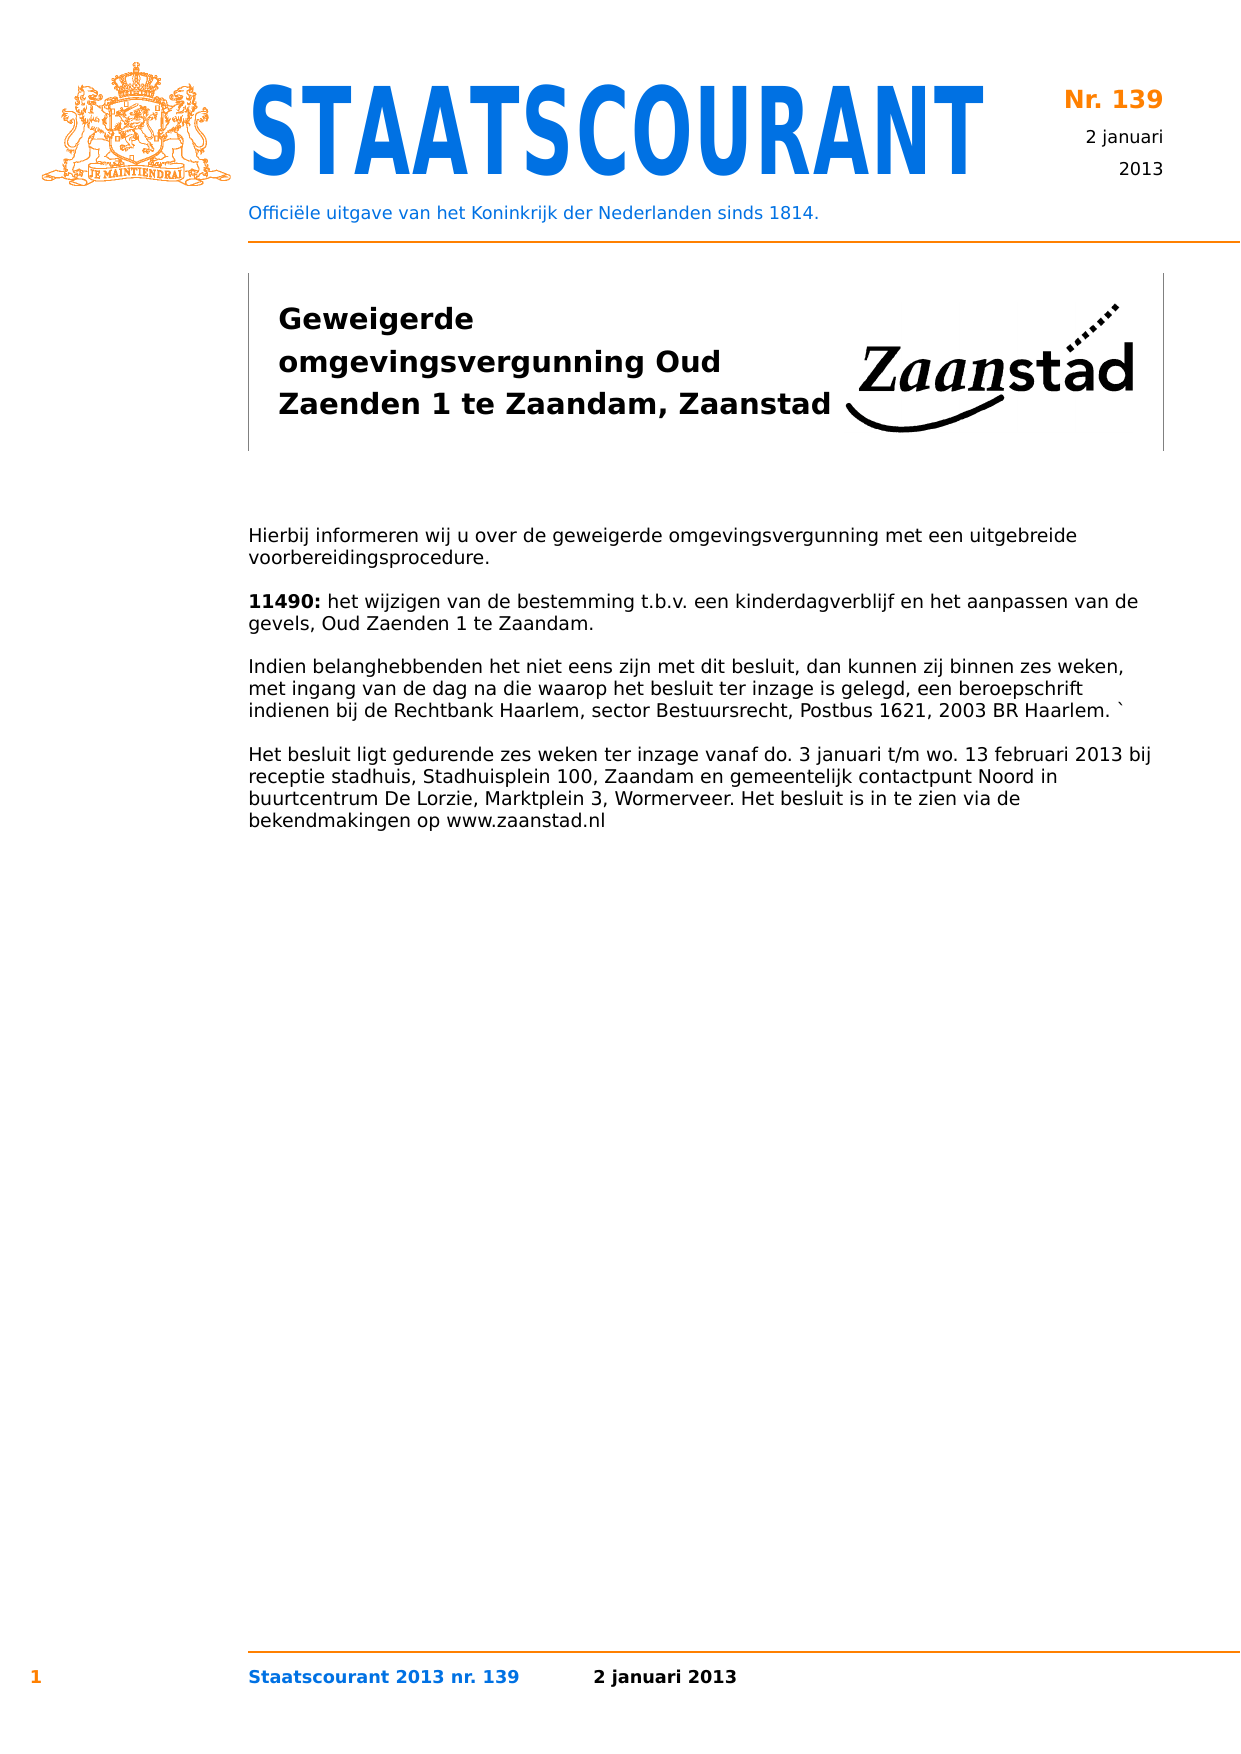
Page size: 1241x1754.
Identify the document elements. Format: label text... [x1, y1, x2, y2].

text Hierbij informeren wij u over de geweigerde omgevingsvergunning met een uitgebreide voorbereidingsprocedure. [248, 525, 1163, 569]
table_cell 2 januari [998, 121, 1240, 153]
text 11490: het wijzigen van de bestemming t.b.v. een kinderdagverblijf en het aanpassen van de gevels, Oud Zaenden 1 te Zaandam. [248, 591, 1163, 634]
text Indien belanghebbenden het niet eens zijn met dit besluit, dan kunnen zij binnen zes weken, met ingang van de dag na die waarop het besluit ter inzage is gelegd, een beroepschrift indienen bij de Rechtbank Haarlem, sector Bestuursrecht, Postbus 1621, 2003 BR Haarlem. ` [248, 656, 1163, 722]
table_header [25, 62, 248, 241]
picture [844, 302, 1134, 433]
subtitle Geweigerde omgevingsvergunning Oud Zaenden 1 te Zaandam, Zaanstad [249, 273, 1163, 451]
text Het besluit ligt gedurende zes weken ter inzage vanaf do. 3 januari t/m wo. 13 februari 2013 bij receptie stadhuis, Stadhuisplein 100, Zaandam en gemeentelijk contactpunt Noord in buurtcentrum De Lorzie, Marktplein 3, Wormerveer. Het besluit is in te zien via de bekendmakingen op www.zaanstad.nl [248, 744, 1163, 832]
table_header STAATSCOURANT [248, 62, 998, 203]
picture [41, 62, 231, 186]
table_cell 2013 [998, 153, 1240, 203]
table_header Nr. 139 [998, 62, 1240, 121]
table_cell Officiële uitgave van het Koninkrijk der Nederlanden sinds 1814. [248, 203, 1240, 241]
